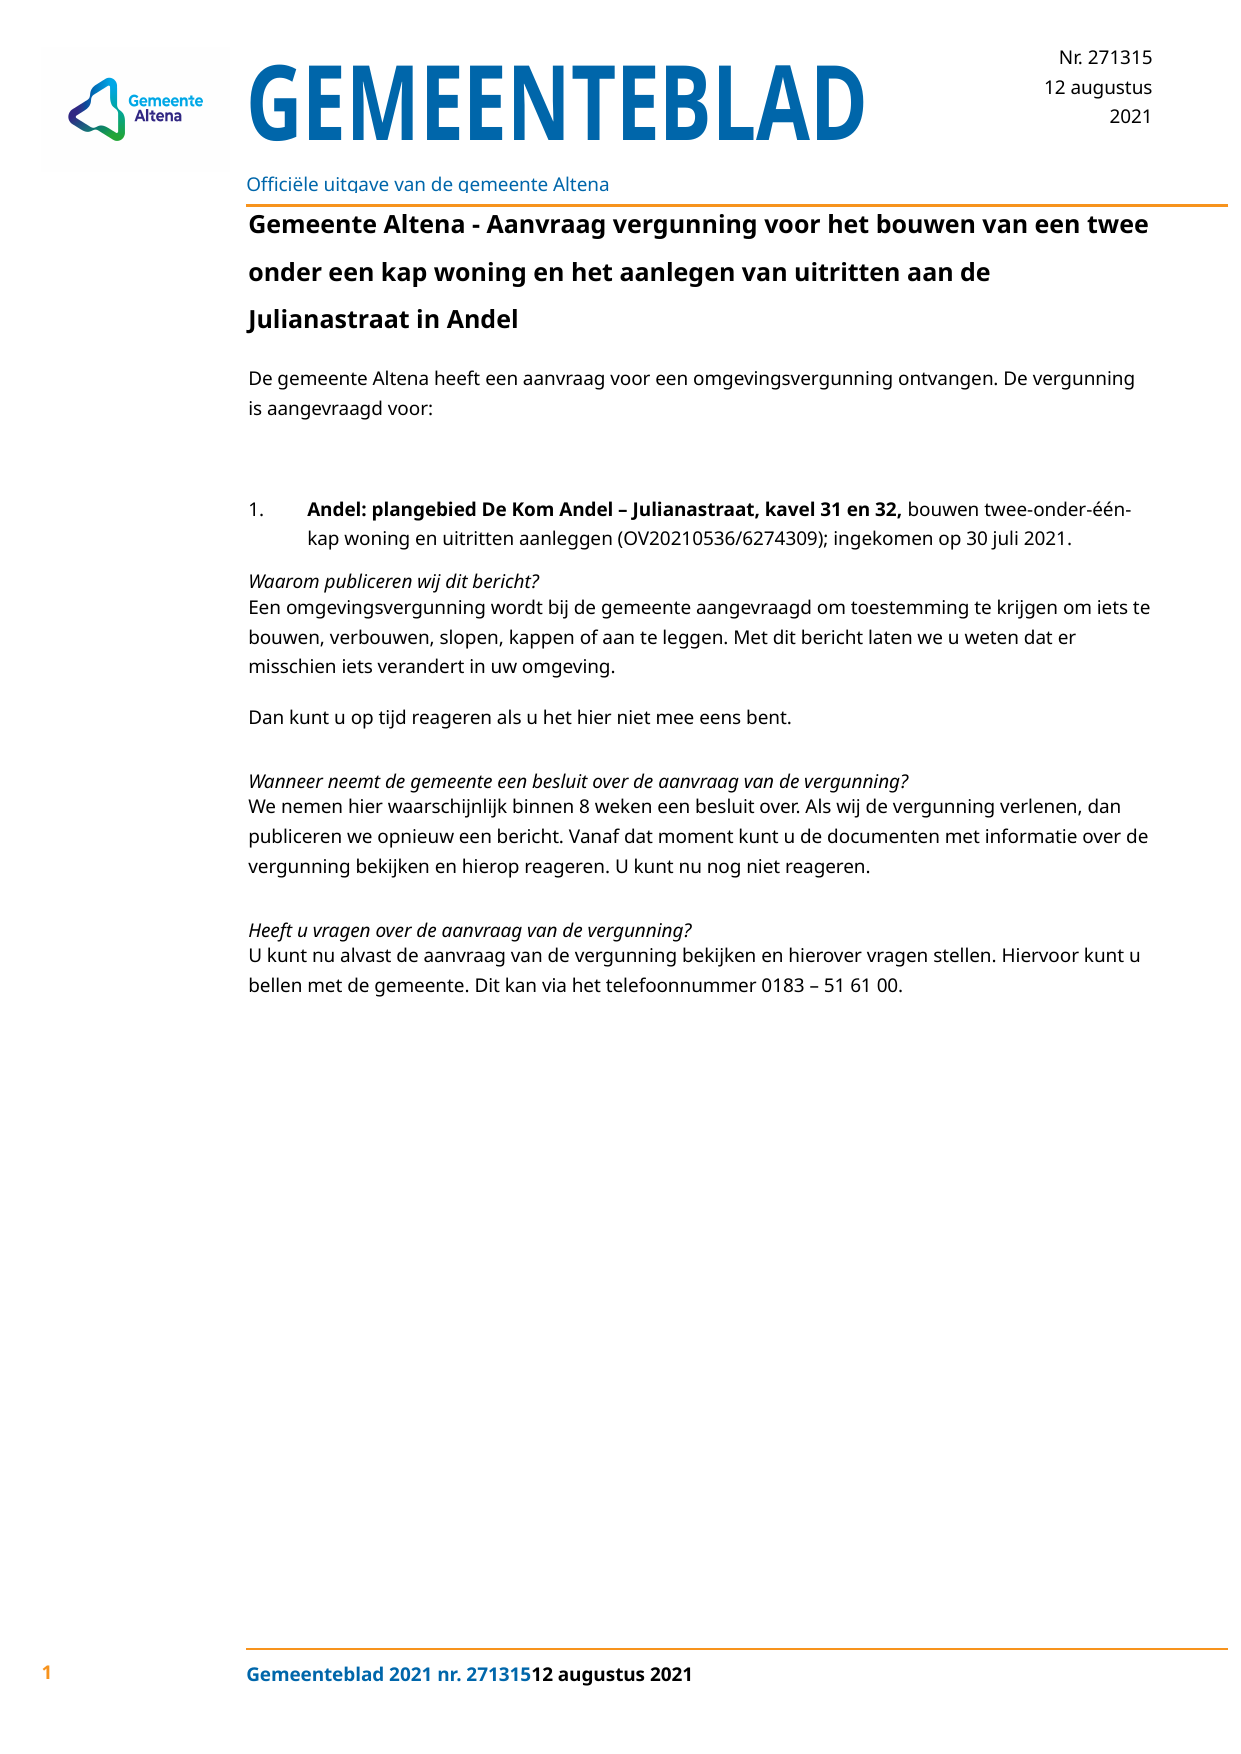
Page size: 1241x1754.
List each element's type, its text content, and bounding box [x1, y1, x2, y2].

text De gemeente Altena heeft een aanvraag voor een omgevingsvergunning ontvangen. De vergunning is aangevraagd voor: [248, 366, 1152, 421]
list Andel: plangebied De Kom Andel – Julianastraat, kavel 31 en 32, bouwen twee-onder-één-kap woning en uitritten aanleggen (OV20210536/6274309); ingekomen op 30 juli 2021. [248, 496, 1152, 551]
text Heeft u vragen over de aanvraag van de vergunning? [248, 917, 1152, 942]
text Dan kunt u op tijd reageren als u het hier niet mee eens bent. [248, 704, 1152, 730]
text Een omgevingsvergunning wordt bij de gemeente aangevraagd om toestemming te krijgen om iets te bouwen, verbouwen, slopen, kappen of aan te leggen. Met dit bericht laten we u weten dat er misschien iets verandert in uw omgeving. [248, 594, 1152, 679]
picture [41, 47, 231, 172]
text Wanneer neemt de gemeente een besluit over de aanvraag van de vergunning? [248, 768, 1152, 794]
text Waarom publiceren wij dit bericht? [248, 569, 1152, 594]
text Gemeente Altena - Aanvraag vergunning voor het bouwen van een twee onder een kap woning en het aanlegen van uitritten aan de Julianastraat in Andel [248, 207, 1152, 336]
text U kunt nu alvast de aanvraag van de vergunning bekijken en hierover vragen stellen. Hiervoor kunt u bellen met de gemeente. Dit kan via het telefoonnummer 0183 – 51 61 00. [248, 942, 1152, 998]
text We nemen hier waarschijnlijk binnen 8 weken een besluit over. Als wij de vergunning verlenen, dan publiceren we opnieuw een bericht. Vanaf dat moment kunt u de documenten met informatie over de vergunning bekijken en hierop reageren. U kunt nu nog niet reageren. [248, 794, 1152, 878]
